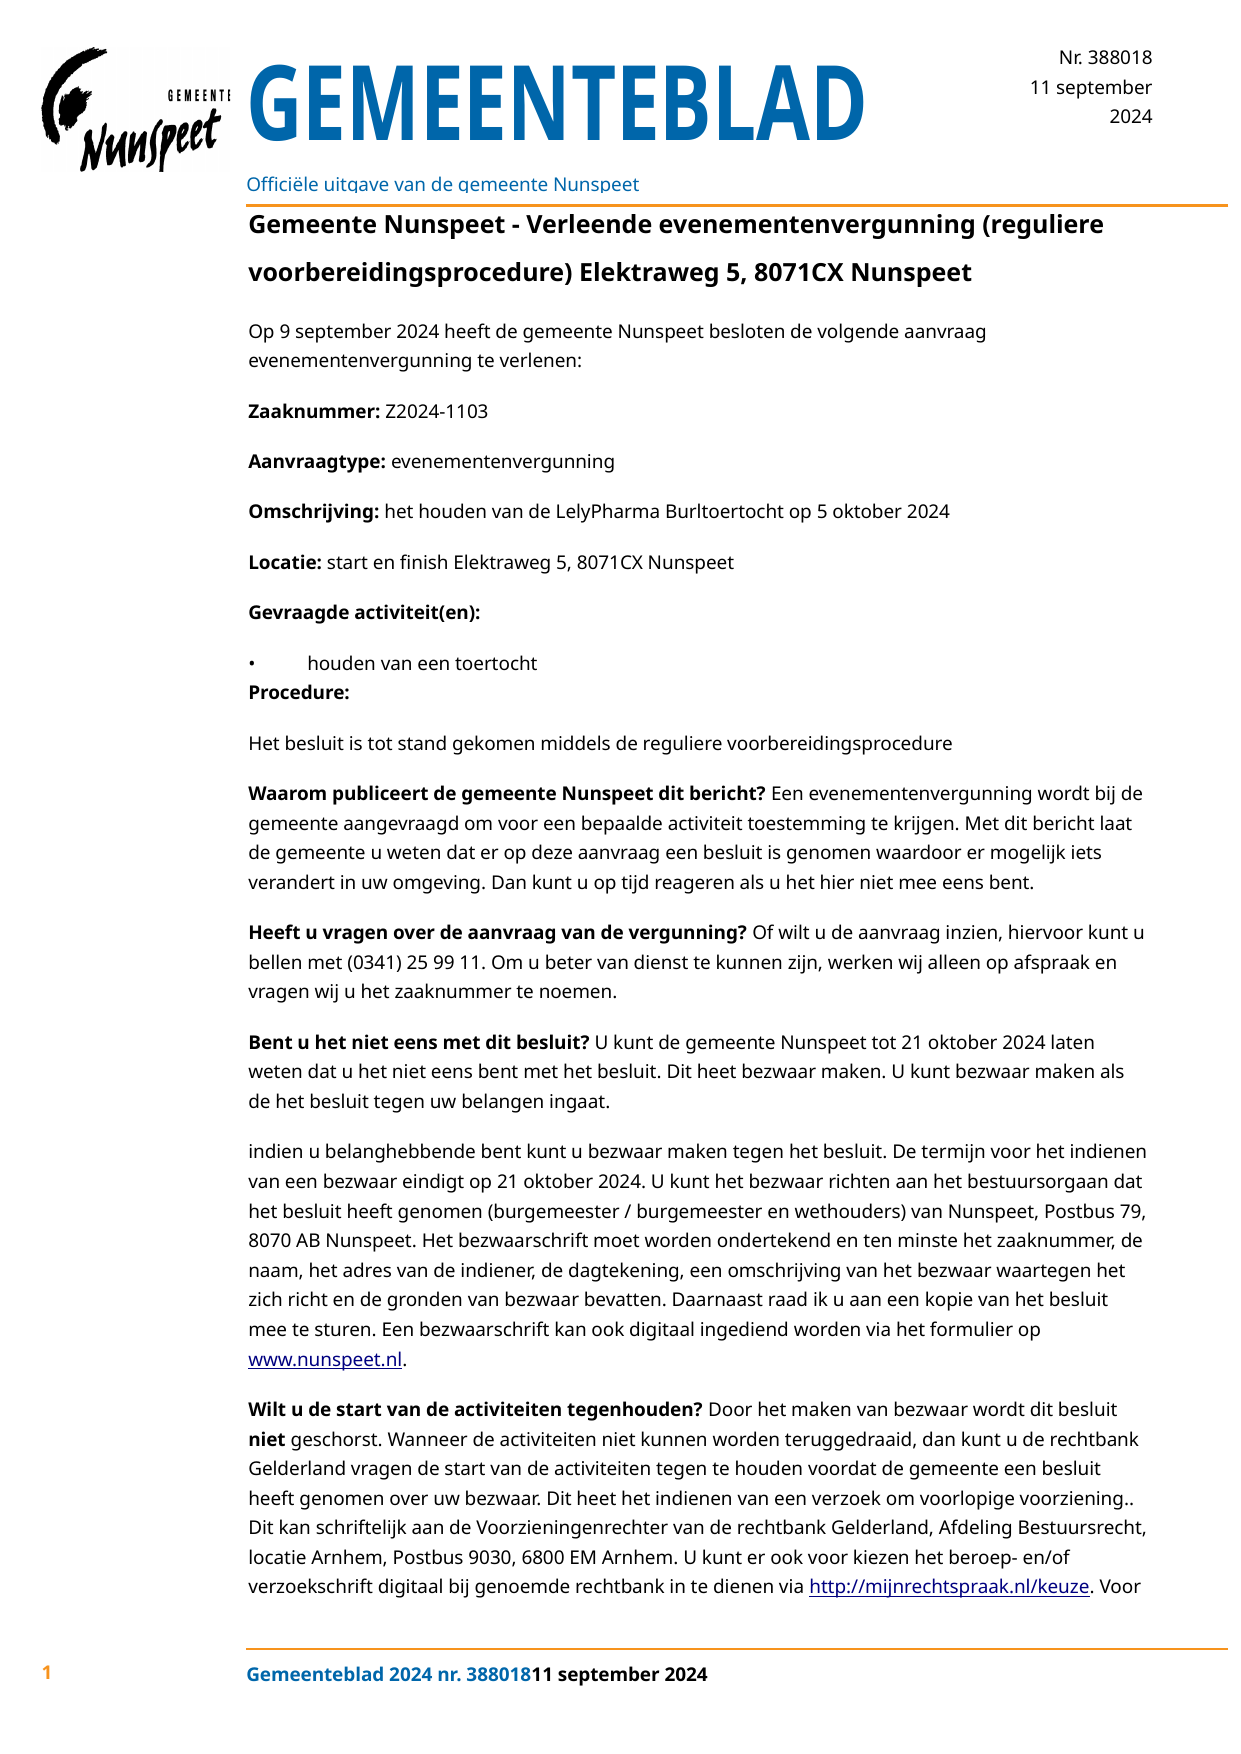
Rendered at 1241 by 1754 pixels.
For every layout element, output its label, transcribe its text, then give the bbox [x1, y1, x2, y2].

text indien u belanghebbende bent kunt u bezwaar maken tegen het besluit. De termijn voor het indienen van een bezwaar eindigt op 21 oktober 2024. U kunt het bezwaar richten aan het bestuursorgaan dat het besluit heeft genomen (burgemeester / burgemeester en wethouders) van Nunspeet, Postbus 79, 8070 AB Nunspeet. Het bezwaarschrift moet worden ondertekend en ten minste het zaaknummer, de naam, het adres van de indiener, de dagtekening, een omschrijving van het bezwaar waartegen het zich richt en de gronden van bezwaar bevatten. Daarnaast raad ik u aan een kopie van het besluit mee te sturen. Een bezwaarschrift kan ook digitaal ingediend worden via het formulier op www.nunspeet.nl. [248, 1139, 1152, 1372]
text Gevraagde activiteit(en): [248, 599, 1152, 625]
text Op 9 september 2024 heeft de gemeente Nunspeet besloten de volgende aanvraag evenementenvergunning te verlenen: [248, 318, 1152, 373]
text Waarom publiceert de gemeente Nunspeet dit bericht? Een evenementenvergunning wordt bij de gemeente aangevraagd om voor een bepaalde activiteit toestemming te krijgen. Met dit bericht laat de gemeente u weten dat er op deze aanvraag een besluit is genomen waardoor er mogelijk iets verandert in uw omgeving. Dan kunt u op tijd reageren als u het hier niet mee eens bent. [248, 780, 1152, 895]
picture [41, 47, 231, 172]
text Locatie: start en finish Elektraweg 5, 8071CX Nunspeet [248, 549, 1152, 575]
text Zaaknummer: Z2024-1103 [248, 398, 1152, 424]
text Wilt u de start van de activiteiten tegenhouden? Door het maken van bezwaar wordt dit besluit niet geschorst. Wanneer de activiteiten niet kunnen worden teruggedraaid, dan kunt u de rechtbank Gelderland vragen de start van de activiteiten tegen te houden voordat de gemeente een besluit heeft genomen over uw bezwaar. Dit heet het indienen van een verzoek om voorlopige voorziening.. Dit kan schriftelijk aan de Voorzieningenrechter van de rechtbank Gelderland, Afdeling Bestuursrecht, locatie Arnhem, Postbus 9030, 6800 EM Arnhem. U kunt er ook voor kiezen het beroep- en/of verzoekschrift digitaal bij genoemde rechtbank in te dienen via http://mijnrechtspraak.nl/keuze. Voor [248, 1396, 1152, 1599]
text Gemeente Nunspeet - Verleende evenementenvergunning (reguliere voorbereidingsprocedure) Elektraweg 5, 8071CX Nunspeet [248, 207, 1152, 288]
list houden van een toertocht [248, 650, 1152, 676]
text Bent u het niet eens met dit besluit? U kunt de gemeente Nunspeet tot 21 oktober 2024 laten weten dat u het niet eens bent met het besluit. Dit heet bezwaar maken. U kunt bezwaar maken als de het besluit tegen uw belangen ingaat. [248, 1029, 1152, 1114]
text Procedure: [248, 679, 1152, 705]
text Omschrijving: het houden van de LelyPharma Burltoertocht op 5 oktober 2024 [248, 499, 1152, 524]
text Aanvraagtype: evenementenvergunning [248, 448, 1152, 474]
text Het besluit is tot stand gekomen middels de reguliere voorbereidingsprocedure [248, 730, 1152, 756]
text Heeft u vragen over de aanvraag van de vergunning? Of wilt u de aanvraag inzien, hiervoor kunt u bellen met (0341) 25 99 11. Om u beter van dienst te kunnen zijn, werken wij alleen op afspraak en vragen wij u het zaaknummer te noemen. [248, 919, 1152, 1004]
